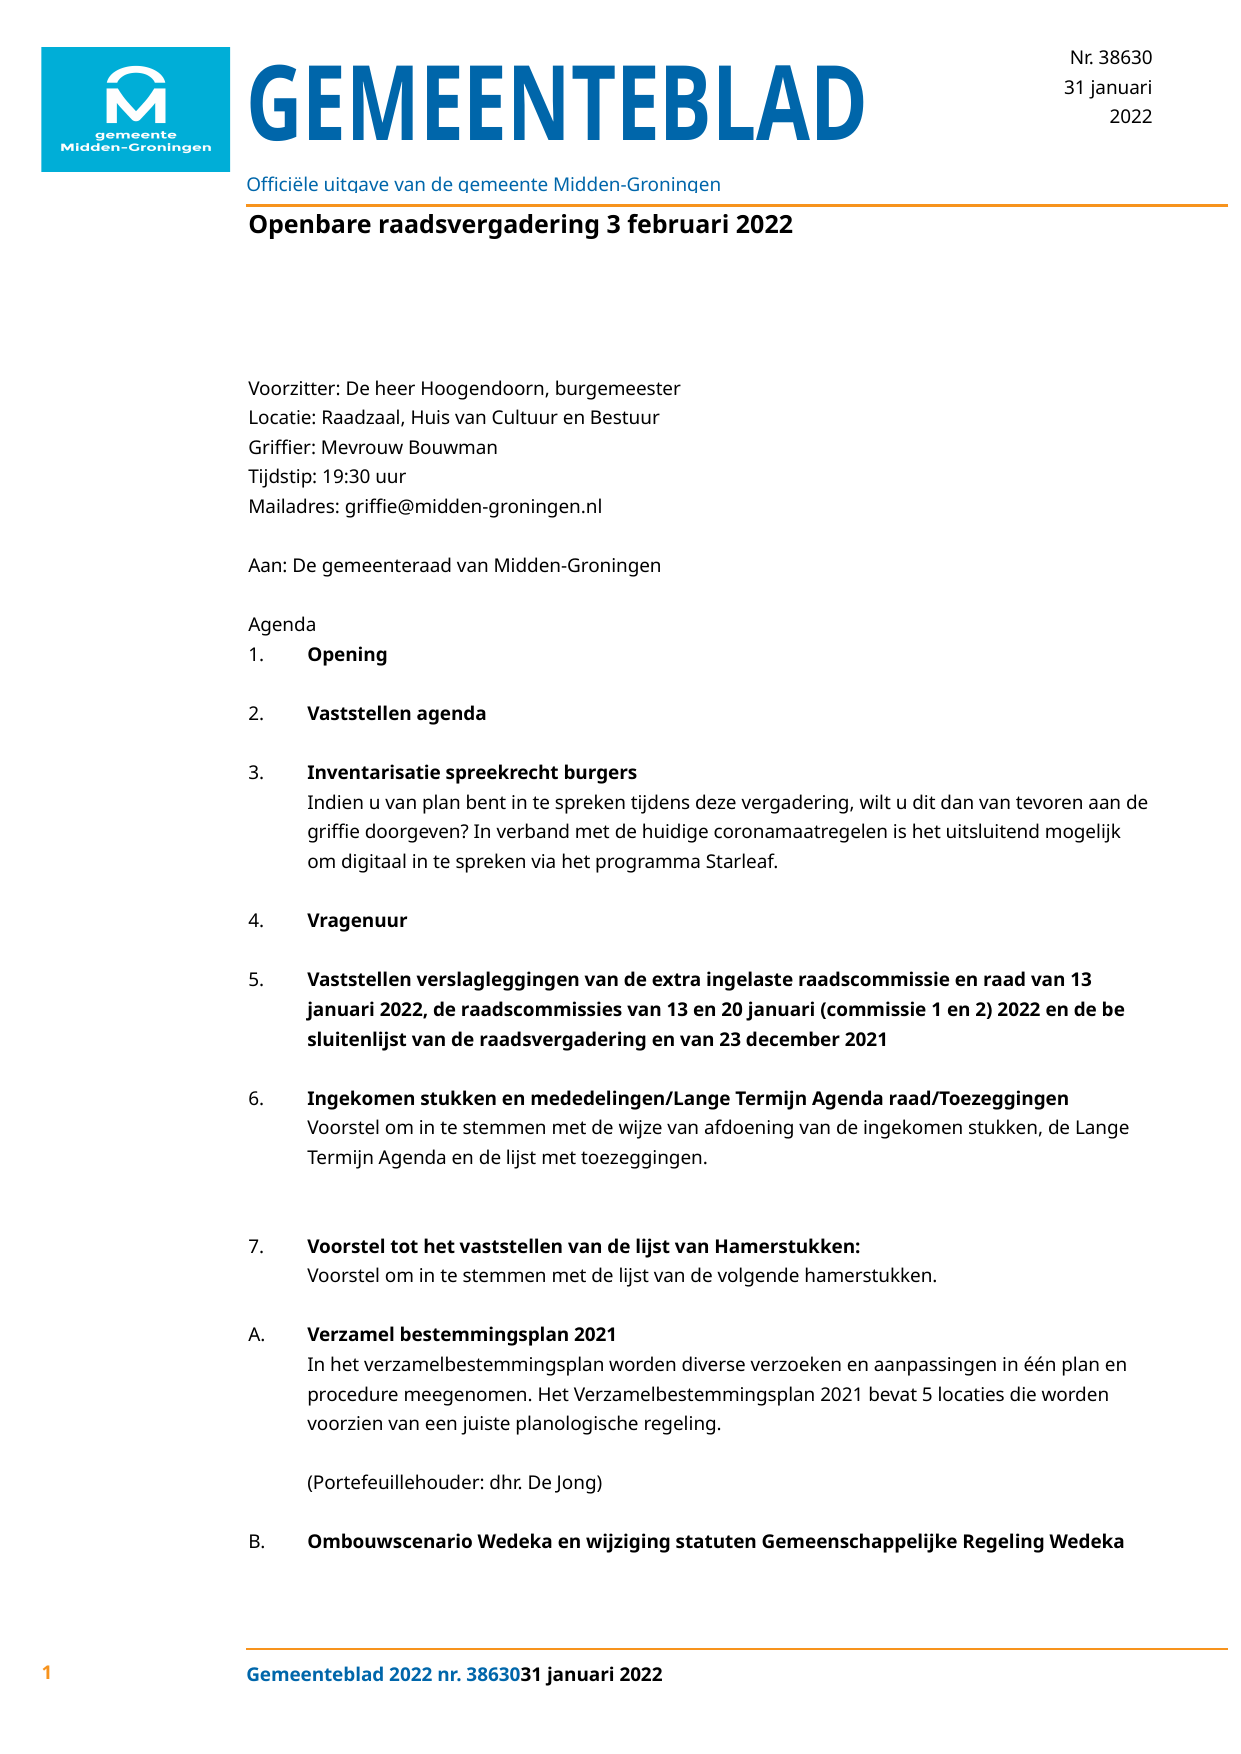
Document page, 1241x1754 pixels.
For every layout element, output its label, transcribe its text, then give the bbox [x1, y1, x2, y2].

text Voorzitter: De heer Hoogendoorn, burgemeester [248, 375, 1152, 401]
list Inventarisatie spreekrecht burgers [248, 759, 1152, 785]
text Tijdstip: 19:30 uur [248, 464, 1152, 489]
list Ingekomen stukken en mededelingen/Lange Termijn Agenda raad/Toezeggingen [248, 1085, 1152, 1111]
text Locatie: Raadzaal, Huis van Cultuur en Bestuur [248, 404, 1152, 430]
list Voorstel om in te stemmen met de wijze van afdoening van de ingekomen stukken, de Lange Termijn Agenda en de lijst met toezeggingen. [248, 1114, 1152, 1170]
list Opening [248, 641, 1152, 667]
text Mailadres: griffie@midden-groningen.nl [248, 493, 1152, 519]
text Agenda [248, 612, 1152, 637]
list Indien u van plan bent in te spreken tijdens deze vergadering, wilt u dit dan van tevoren aan de griffie doorgeven? In verband met de huidige coronamaatregelen is het uitsluitend mogelijk om digitaal in te spreken via het programma Starleaf. [248, 789, 1152, 874]
list Vaststellen verslagleggingen van de extra ingelaste raadscommissie en raad van 13 januari 2022, de raadscommissies van 13 en 20 januari (commissie 1 en 2) 2022 en de be sluitenlijst van de raadsvergadering en van 23 december 2021 [248, 967, 1152, 1051]
text Griffier: Mevrouw Bouwman [248, 434, 1152, 460]
list Verzamel bestemmingsplan 2021 [248, 1322, 1152, 1347]
text Openbare raadsvergadering 3 februari 2022 [248, 207, 1152, 241]
text Aan: De gemeenteraad van Midden-Groningen [248, 552, 1152, 578]
list Vragenuur [248, 907, 1152, 933]
picture [107, 89, 165, 122]
list (Portefeuillehouder: dhr. De Jong) [248, 1469, 1152, 1495]
list Voorstel om in te stemmen met de lijst van de volgende hamerstukken. [248, 1262, 1152, 1288]
list In het verzamelbestemmingsplan worden diverse verzoeken en aanpassingen in één plan en procedure meegenomen. Het Verzamelbestemmingsplan 2021 bevat 5 locaties die worden voorzien van een juiste planologische regeling. [248, 1351, 1152, 1436]
list Voorstel tot het vaststellen van de lijst van Hamerstukken: [248, 1233, 1152, 1258]
picture [184, 146, 190, 153]
picture [108, 66, 164, 82]
list Vaststellen agenda [248, 700, 1152, 726]
list Ombouwscenario Wedeka en wijziging statuten Gemeenschappelijke Regeling Wedeka [248, 1529, 1152, 1554]
